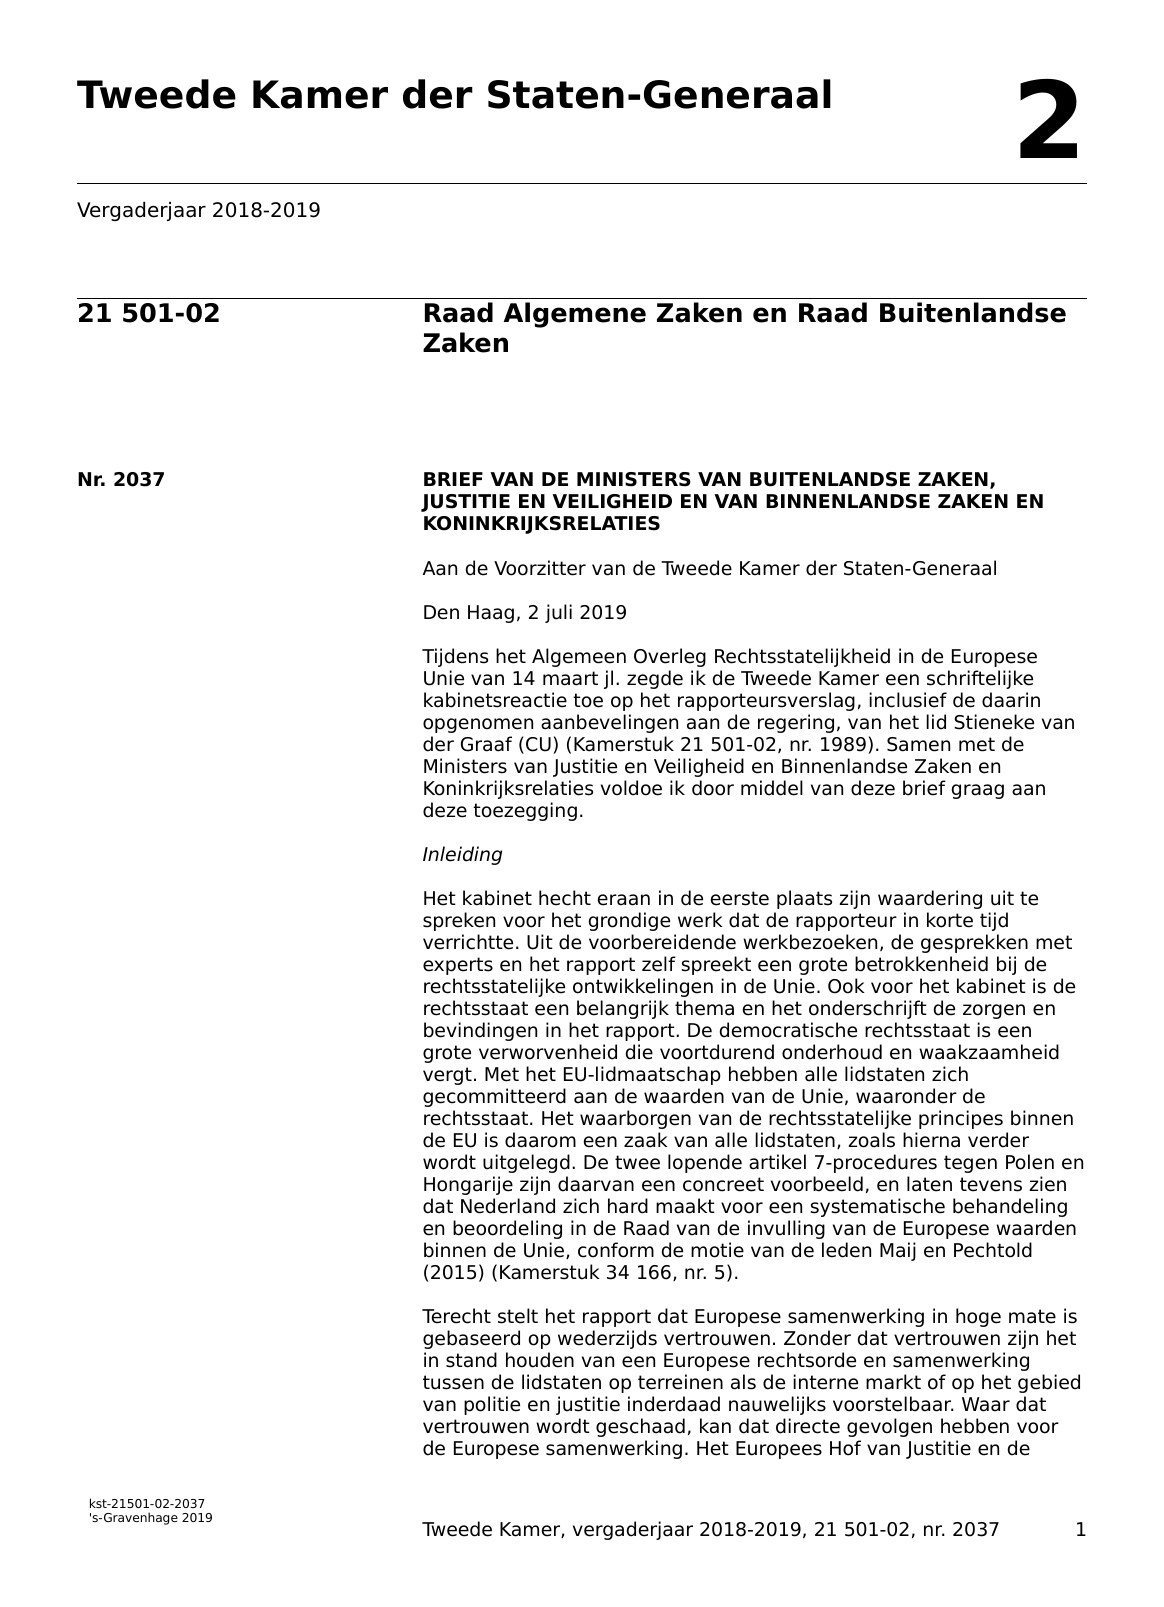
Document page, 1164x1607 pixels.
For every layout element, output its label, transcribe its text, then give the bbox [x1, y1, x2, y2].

table_header 2 [886, 59, 1087, 183]
text Aan de Voorzitter van de Tweede Kamer der Staten-Generaal [422, 557, 1087, 579]
text Den Haag, 2 juli 2019 [422, 602, 1087, 624]
table_cell Vergaderjaar 2018-2019 [77, 184, 1087, 298]
text Tijdens het Algemeen Overleg Rechtsstatelijkheid in de Europese Unie van 14 maart jl. zegde ik de Tweede Kamer een schriftelijke kabinetsreactie toe op het rapporteursverslag, inclusief de daarin opgenomen aanbevelingen aan de regering, van het lid Stieneke van der Graaf (CU) (Kamerstuk 21 501-02, nr. 1989). Samen met de Ministers van Justitie en Veiligheid en Binnenlandse Zaken en Koninkrijksrelaties voldoe ik door middel van deze brief graag aan deze toezegging. [422, 646, 1087, 822]
text kst-21501-02-2037 [88, 1497, 323, 1511]
text 's-Gravenhage 2019 [88, 1511, 323, 1525]
subtitle Nr. 2037 BRIEF VAN DE MINISTERS VAN BUITENLANDSE ZAKEN, JUSTITIE EN VEILIGHEID EN VAN BINNENLANDSE ZAKEN EN KONINKRIJKSRELATIES [77, 469, 1087, 535]
subtitle 21 501-02 Raad Algemene Zaken en Raad Buitenlandse Zaken [77, 299, 1087, 358]
table_header Tweede Kamer der Staten-Generaal [77, 59, 886, 183]
text Het kabinet hecht eraan in de eerste plaats zijn waardering uit te spreken voor het grondige werk dat de rapporteur in korte tijd verrichtte. Uit de voorbereidende werkbezoeken, de gesprekken met experts en het rapport zelf spreekt een grote betrokkenheid bij de rechtsstatelijke ontwikkelingen in de Unie. Ook voor het kabinet is de rechtsstaat een belangrijk thema en het onderschrijft de zorgen en bevindingen in het rapport. De democratische rechtsstaat is een grote verworvenheid die voortdurend onderhoud en waakzaamheid vergt. Met het EU-lidmaatschap hebben alle lidstaten zich gecommitteerd aan de waarden van de Unie, waaronder de rechtsstaat. Het waarborgen van de rechtsstatelijke principes binnen de EU is daarom een zaak van alle lidstaten, zoals hierna verder wordt uitgelegd. De twee lopende artikel 7-procedures tegen Polen en Hongarije zijn daarvan een concreet voorbeeld, en laten tevens zien dat Nederland zich hard maakt voor een systematische behandeling en beoordeling in de Raad van de invulling van de Europese waarden binnen de Unie, conform de motie van de leden Maij en Pechtold (2015) (Kamerstuk 34 166, nr. 5). [422, 888, 1087, 1284]
text Terecht stelt het rapport dat Europese samenwerking in hoge mate is gebaseerd op wederzijds vertrouwen. Zonder dat vertrouwen zijn het in stand houden van een Europese rechtsorde en samenwerking tussen de lidstaten op terreinen als de interne markt of op het gebied van politie en justitie inderdaad nauwelijks voorstelbaar. Waar dat vertrouwen wordt geschaad, kan dat directe gevolgen hebben voor de Europese samenwerking. Het Europees Hof van Justitie en de [422, 1306, 1087, 1460]
subtitle Inleiding [422, 844, 1087, 866]
